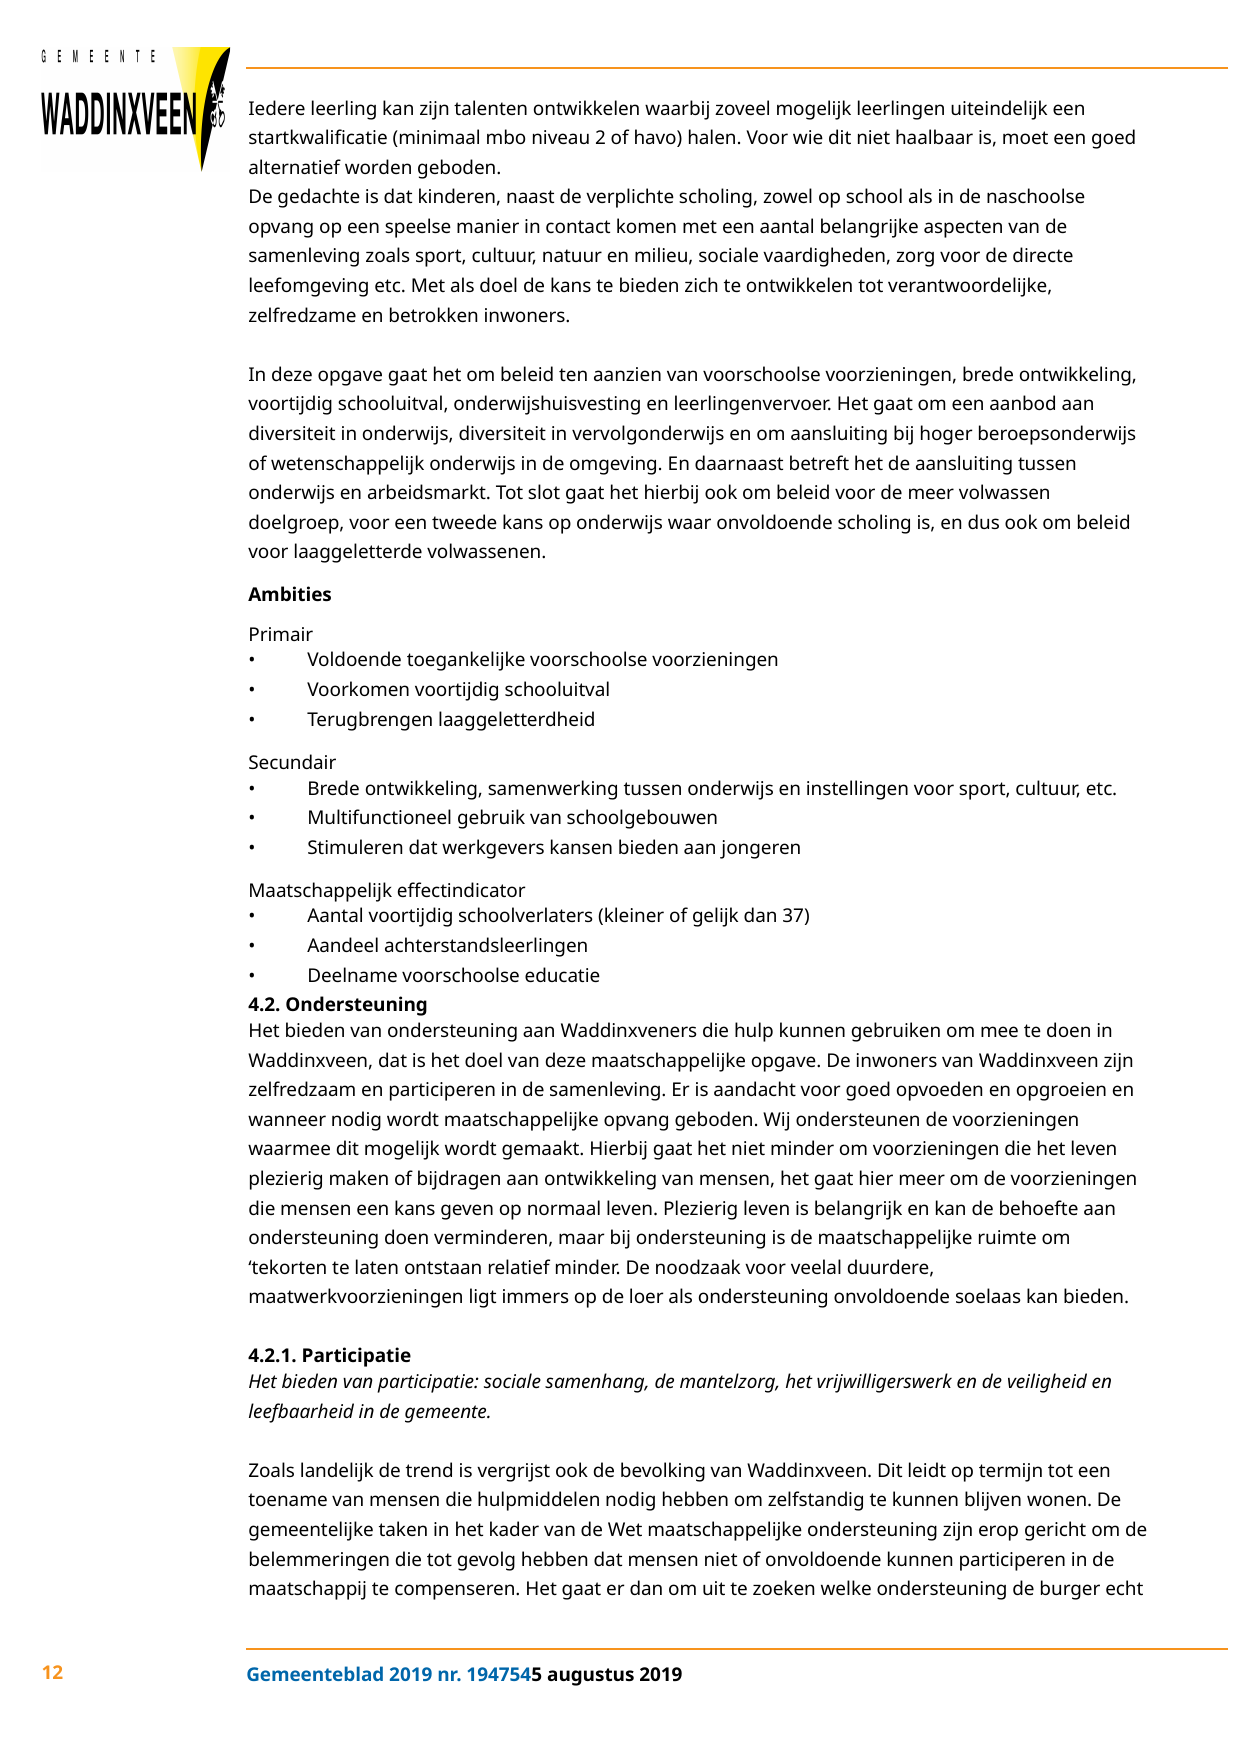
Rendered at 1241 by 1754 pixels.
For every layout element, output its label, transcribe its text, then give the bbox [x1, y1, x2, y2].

text Zoals landelijk de trend is vergrijst ook de bevolking van Waddinxveen. Dit leidt op termijn tot een toename van mensen die hulpmiddelen nodig hebben om zelfstandig te kunnen blijven wonen. De gemeentelijke taken in het kader van de Wet maatschappelijke ondersteuning zijn erop gericht om de belemmeringen die tot gevolg hebben dat mensen niet of onvoldoende kunnen participeren in de maatschappij te compenseren. Het gaat er dan om uit te zoeken welke ondersteuning de burger echt [248, 1457, 1152, 1601]
text Primair [248, 621, 1152, 647]
list Terugbrengen laaggeletterdheid [248, 706, 1152, 732]
list Deelname voorschoolse educatie [248, 962, 1152, 988]
list Aantal voortijdig schoolverlaters (kleiner of gelijk dan 37) [248, 903, 1152, 928]
picture [41, 47, 231, 172]
text Ambities [248, 582, 1152, 607]
list Stimuleren dat werkgevers kansen bieden aan jongeren [248, 834, 1152, 859]
list Aandeel achterstandsleerlingen [248, 932, 1152, 958]
text Het bieden van participatie: sociale samenhang, de mantelzorg, het vrijwilligerswerk en de veiligheid en leefbaarheid in de gemeente. [248, 1368, 1152, 1424]
text Maatschappelijk effectindicator [248, 877, 1152, 903]
text Iedere leerling kan zijn talenten ontwikkelen waarbij zoveel mogelijk leerlingen uiteindelijk een startkwalificatie (minimaal mbo niveau 2 of havo) halen. Voor wie dit niet haalbaar is, moet een goed alternatief worden geboden. [248, 95, 1152, 180]
text Secundair [248, 749, 1152, 775]
list Voldoende toegankelijke voorschoolse voorzieningen [248, 647, 1152, 672]
list Multifunctioneel gebruik van schoolgebouwen [248, 804, 1152, 830]
text De gedachte is dat kinderen, naast de verplichte scholing, zowel op school als in de naschoolse opvang op een speelse manier in contact komen met een aantal belangrijke aspecten van de samenleving zoals sport, cultuur, natuur en milieu, sociale vaardigheden, zorg voor de directe leefomgeving etc. Met als doel de kans te bieden zich te ontwikkelen tot verantwoordelijke, zelfredzame en betrokken inwoners. [248, 183, 1152, 328]
text Het bieden van ondersteuning aan Waddinxveners die hulp kunnen gebruiken om mee te doen in Waddinxveen, dat is het doel van deze maatschappelijke opgave. De inwoners van Waddinxveen zijn zelfredzaam en participeren in de samenleving. Er is aandacht voor goed opvoeden en opgroeien en wanneer nodig wordt maatschappelijke opvang geboden. Wij ondersteunen de voorzieningen waarmee dit mogelijk wordt gemaakt. Hierbij gaat het niet minder om voorzieningen die het leven plezierig maken of bijdragen aan ontwikkeling van mensen, het gaat hier meer om de voorzieningen die mensen een kans geven op normaal leven. Plezierig leven is belangrijk en kan de behoefte aan ondersteuning doen verminderen, maar bij ondersteuning is de maatschappelijke ruimte om ‘tekorten te laten ontstaan relatief minder. De noodzaak voor veelal duurdere, maatwerkvoorzieningen ligt immers op de loer als ondersteuning onvoldoende soelaas kan bieden. [248, 1017, 1152, 1309]
list Brede ontwikkeling, samenwerking tussen onderwijs en instellingen voor sport, cultuur, etc. [248, 775, 1152, 800]
text 4.2.1. Participatie [248, 1343, 1152, 1368]
text 4.2. Ondersteuning [248, 991, 1152, 1017]
list Voorkomen voortijdig schooluitval [248, 676, 1152, 702]
text In deze opgave gaat het om beleid ten aanzien van voorschoolse voorzieningen, brede ontwikkeling, voortijdig schooluitval, onderwijshuisvesting en leerlingenvervoer. Het gaat om een aanbod aan diversiteit in onderwijs, diversiteit in vervolgonderwijs en om aansluiting bij hoger beroepsonderwijs of wetenschappelijk onderwijs in de omgeving. En daarnaast betreft het de aansluiting tussen onderwijs en arbeidsmarkt. Tot slot gaat het hierbij ook om beleid voor de meer volwassen doelgroep, voor een tweede kans op onderwijs waar onvoldoende scholing is, en dus ook om beleid voor laaggeletterde volwassenen. [248, 361, 1152, 564]
